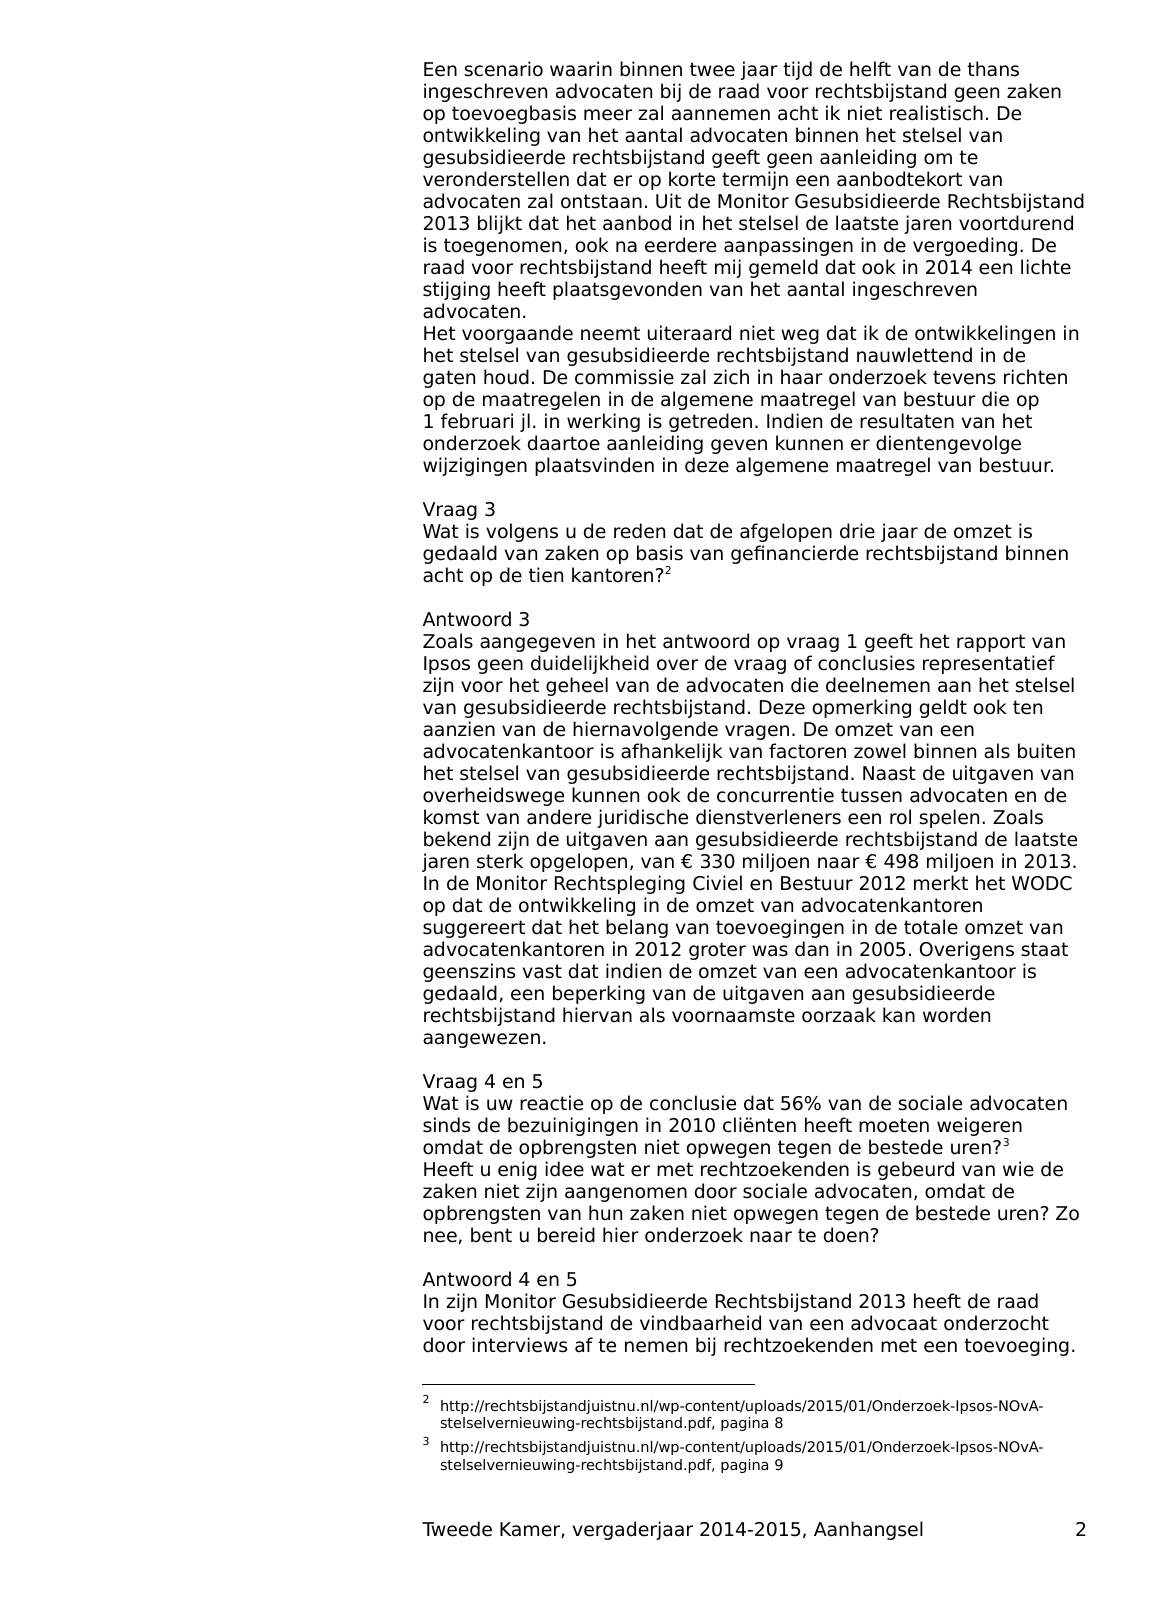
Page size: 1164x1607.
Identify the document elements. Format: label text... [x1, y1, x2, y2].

text Vraag 4 en 5 [422, 1071, 1087, 1093]
text http://rechtsbijstandjuistnu.nl/wp-content/uploads/2015/01/Onderzoek-Ipsos-NOvA-stelselvernieuwing-rechtsbijstand.pdf, pagina 9 [422, 1435, 1087, 1474]
text Wat is volgens u de reden dat de afgelopen drie jaar de omzet is gedaald van zaken op basis van gefinancierde rechtsbijstand binnen acht op de tien kantoren? [422, 521, 1087, 587]
text http://rechtsbijstandjuistnu.nl/wp-content/uploads/2015/01/Onderzoek-Ipsos-NOvA-stelselvernieuwing-rechtsbijstand.pdf, pagina 8 [422, 1393, 1087, 1432]
text Wat is uw reactie op de conclusie dat 56% van de sociale advocaten sinds de bezuinigingen in 2010 cliënten heeft moeten weigeren omdat de opbrengsten niet opwegen tegen de bestede uren? [422, 1093, 1087, 1159]
text Zoals aangegeven in het antwoord op vraag 1 geeft het rapport van Ipsos geen duidelijkheid over de vraag of conclusies representatief zijn voor het geheel van de advocaten die deelnemen aan het stelsel van gesubsidieerde rechtsbijstand. Deze opmerking geldt ook ten aanzien van de hiernavolgende vragen. De omzet van een advocatenkantoor is afhankelijk van factoren zowel binnen als buiten het stelsel van gesubsidieerde rechtsbijstand. Naast de uitgaven van overheidswege kunnen ook de concurrentie tussen advocaten en de komst van andere juridische dienstverleners een rol spelen. Zoals bekend zijn de uitgaven aan gesubsidieerde rechtsbijstand de laatste jaren sterk opgelopen, van € 330 miljoen naar € 498 miljoen in 2013. In de Monitor Rechtspleging Civiel en Bestuur 2012 merkt het WODC op dat de ontwikkeling in de omzet van advocatenkantoren suggereert dat het belang van toevoegingen in de totale omzet van advocatenkantoren in 2012 groter was dan in 2005. Overigens staat geenszins vast dat indien de omzet van een advocatenkantoor is gedaald, een beperking van de uitgaven aan gesubsidieerde rechtsbijstand hiervan als voornaamste oorzaak kan worden aangewezen. [422, 631, 1087, 1048]
text Heeft u enig idee wat er met rechtzoekenden is gebeurd van wie de zaken niet zijn aangenomen door sociale advocaten, omdat de opbrengsten van hun zaken niet opwegen tegen de bestede uren? Zo nee, bent u bereid hier onderzoek naar te doen? [422, 1159, 1087, 1247]
text Vraag 3 [422, 499, 1087, 521]
text Een scenario waarin binnen twee jaar tijd de helft van de thans ingeschreven advocaten bij de raad voor rechtsbijstand geen zaken op toevoegbasis meer zal aannemen acht ik niet realistisch. De ontwikkeling van het aantal advocaten binnen het stelsel van gesubsidieerde rechtsbijstand geeft geen aanleiding om te veronderstellen dat er op korte termijn een aanbodtekort van advocaten zal ontstaan. Uit de Monitor Gesubsidieerde Rechtsbijstand 2013 blijkt dat het aanbod in het stelsel de laatste jaren voortdurend is toegenomen, ook na eerdere aanpassingen in de vergoeding. De raad voor rechtsbijstand heeft mij gemeld dat ook in 2014 een lichte stijging heeft plaatsgevonden van het aantal ingeschreven advocaten. [422, 59, 1087, 323]
text Antwoord 4 en 5 [422, 1269, 1087, 1291]
text Antwoord 3 [422, 609, 1087, 631]
text Het voorgaande neemt uiteraard niet weg dat ik de ontwikkelingen in het stelsel van gesubsidieerde rechtsbijstand nauwlettend in de gaten houd. De commissie zal zich in haar onderzoek tevens richten op de maatregelen in de algemene maatregel van bestuur die op 1 februari jl. in werking is getreden. Indien de resultaten van het onderzoek daartoe aanleiding geven kunnen er dientengevolge wijzigingen plaatsvinden in deze algemene maatregel van bestuur. [422, 323, 1087, 477]
text In zijn Monitor Gesubsidieerde Rechtsbijstand 2013 heeft de raad voor rechtsbijstand de vindbaarheid van een advocaat onderzocht door interviews af te nemen bij rechtzoekenden met een toevoeging. [422, 1291, 1087, 1357]
